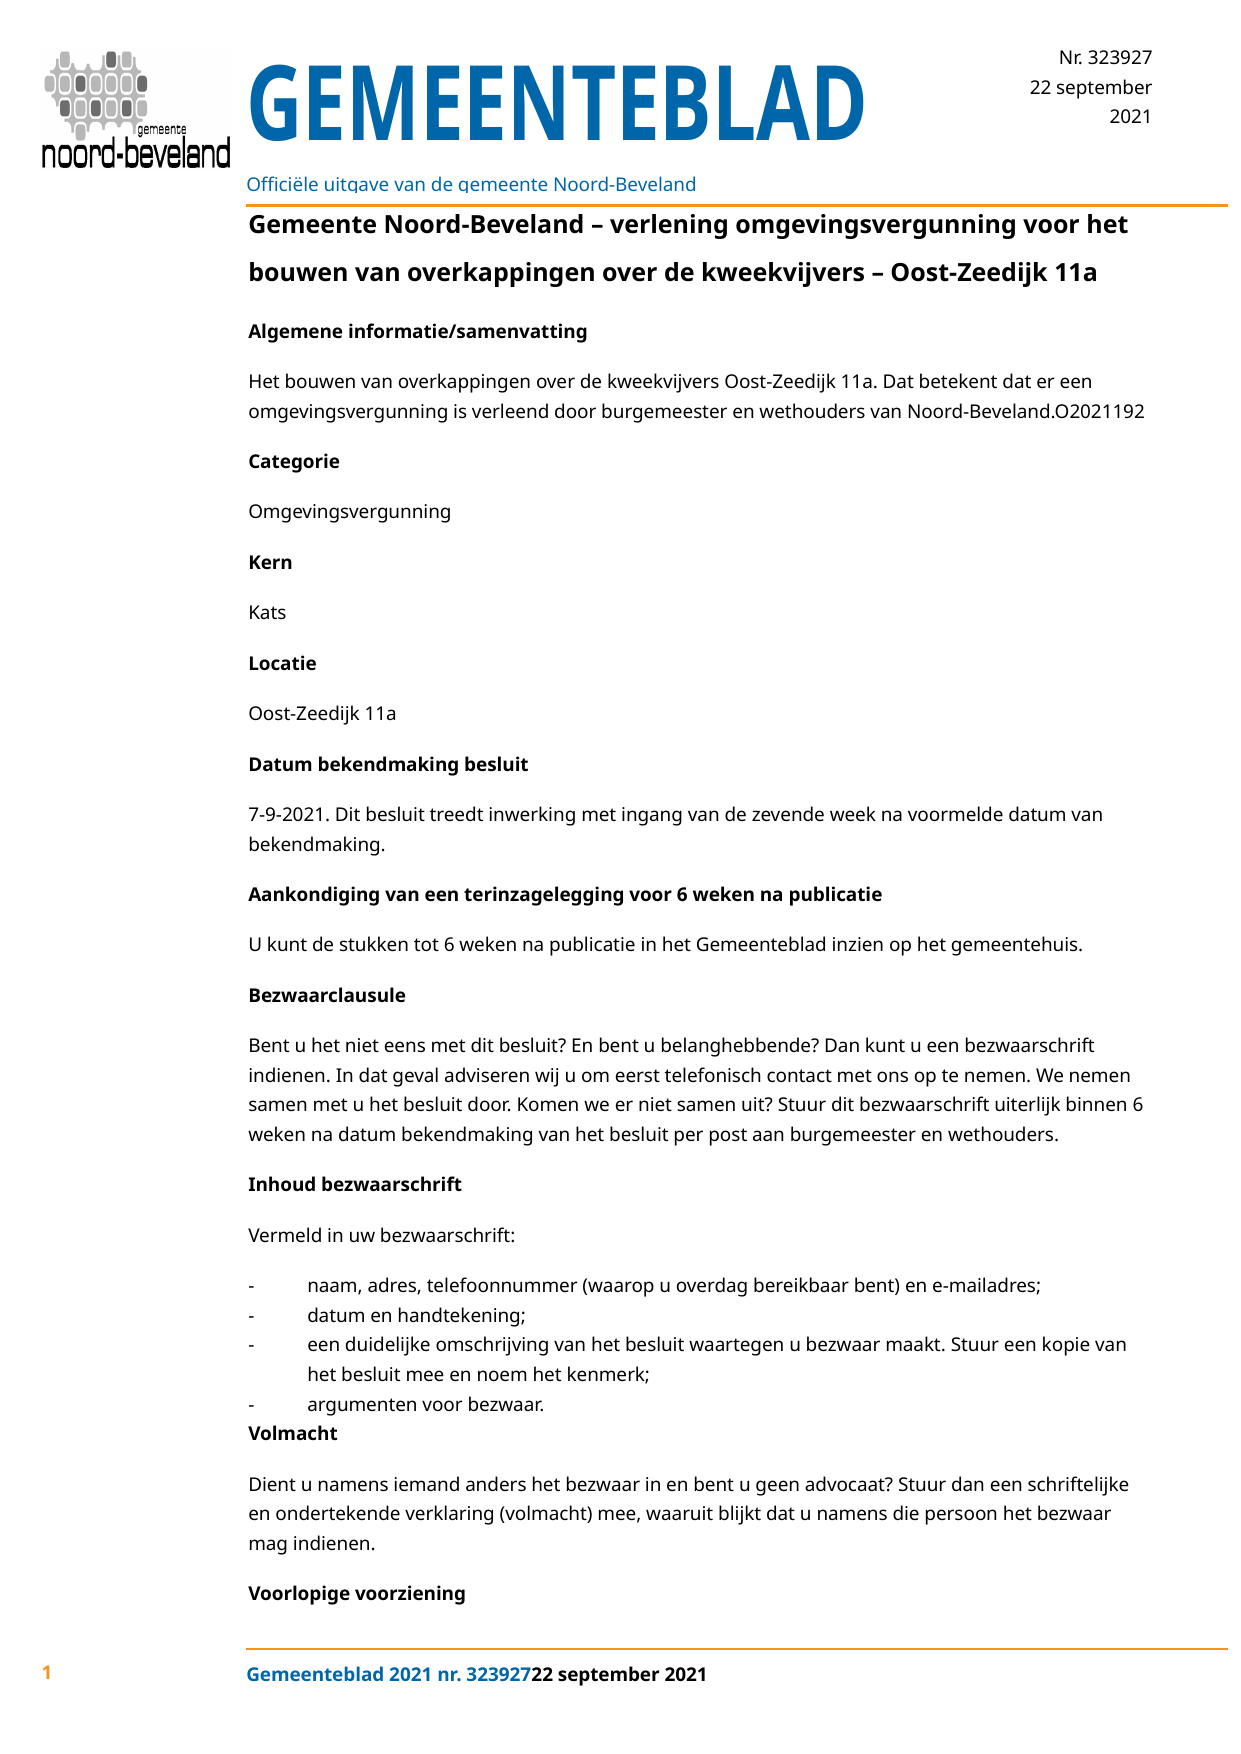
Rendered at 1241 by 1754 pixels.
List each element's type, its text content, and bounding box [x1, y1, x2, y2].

text Bezwaarclausule [248, 982, 1152, 1008]
text U kunt de stukken tot 6 weken na publicatie in het Gemeenteblad inzien op het gemeentehuis. [248, 932, 1152, 957]
text Gemeente Noord-Beveland – verlening omgevingsvergunning voor het bouwen van overkappingen over de kweekvijvers – Oost-Zeedijk 11a [248, 207, 1152, 288]
text 7-9-2021. Dit besluit treedt inwerking met ingang van de zevende week na voormelde datum van bekendmaking. [248, 801, 1152, 857]
text Oost-Zeedijk 11a [248, 700, 1152, 726]
text Algemene informatie/samenvatting [248, 318, 1152, 344]
text Volmacht [248, 1420, 1152, 1446]
text Voorlopige voorziening [248, 1580, 1152, 1606]
text Vermeld in uw bezwaarschrift: [248, 1222, 1152, 1248]
text Het bouwen van overkappingen over de kweekvijvers Oost-Zeedijk 11a. Dat betekent dat er een omgevingsvergunning is verleend door burgemeester en wethouders van Noord-Beveland.O2021192 [248, 368, 1152, 424]
text Inhoud bezwaarschrift [248, 1172, 1152, 1197]
text Dient u namens iemand anders het bezwaar in en bent u geen advocaat? Stuur dan een schriftelijke en ondertekende verklaring (volmacht) mee, waaruit blijkt dat u namens die persoon het bezwaar mag indienen. [248, 1471, 1152, 1556]
text Kats [248, 599, 1152, 625]
text Bent u het niet eens met dit besluit? En bent u belanghebbende? Dan kunt u een bezwaarschrift indienen. In dat geval adviseren wij u om eerst telefonisch contact met ons op te nemen. We nemen samen met u het besluit door. Komen we er niet samen uit? Stuur dit bezwaarschrift uiterlijk binnen 6 weken na datum bekendmaking van het besluit per post aan burgemeester en wethouders. [248, 1032, 1152, 1147]
text Locatie [248, 650, 1152, 676]
list naam, adres, telefoonnummer (waarop u overdag bereikbaar bent) en e-mailadres; [248, 1272, 1152, 1298]
text Kern [248, 549, 1152, 575]
text Aankondiging van een terinzagelegging voor 6 weken na publicatie [248, 881, 1152, 907]
text Categorie [248, 448, 1152, 474]
list datum en handtekening; [248, 1302, 1152, 1328]
picture [41, 47, 231, 172]
list een duidelijke omschrijving van het besluit waartegen u bezwaar maakt. Stuur een kopie van het besluit mee en noem het kenmerk; [248, 1332, 1152, 1387]
list argumenten voor bezwaar. [248, 1391, 1152, 1417]
text Datum bekendmaking besluit [248, 751, 1152, 777]
text Omgevingsvergunning [248, 499, 1152, 524]
